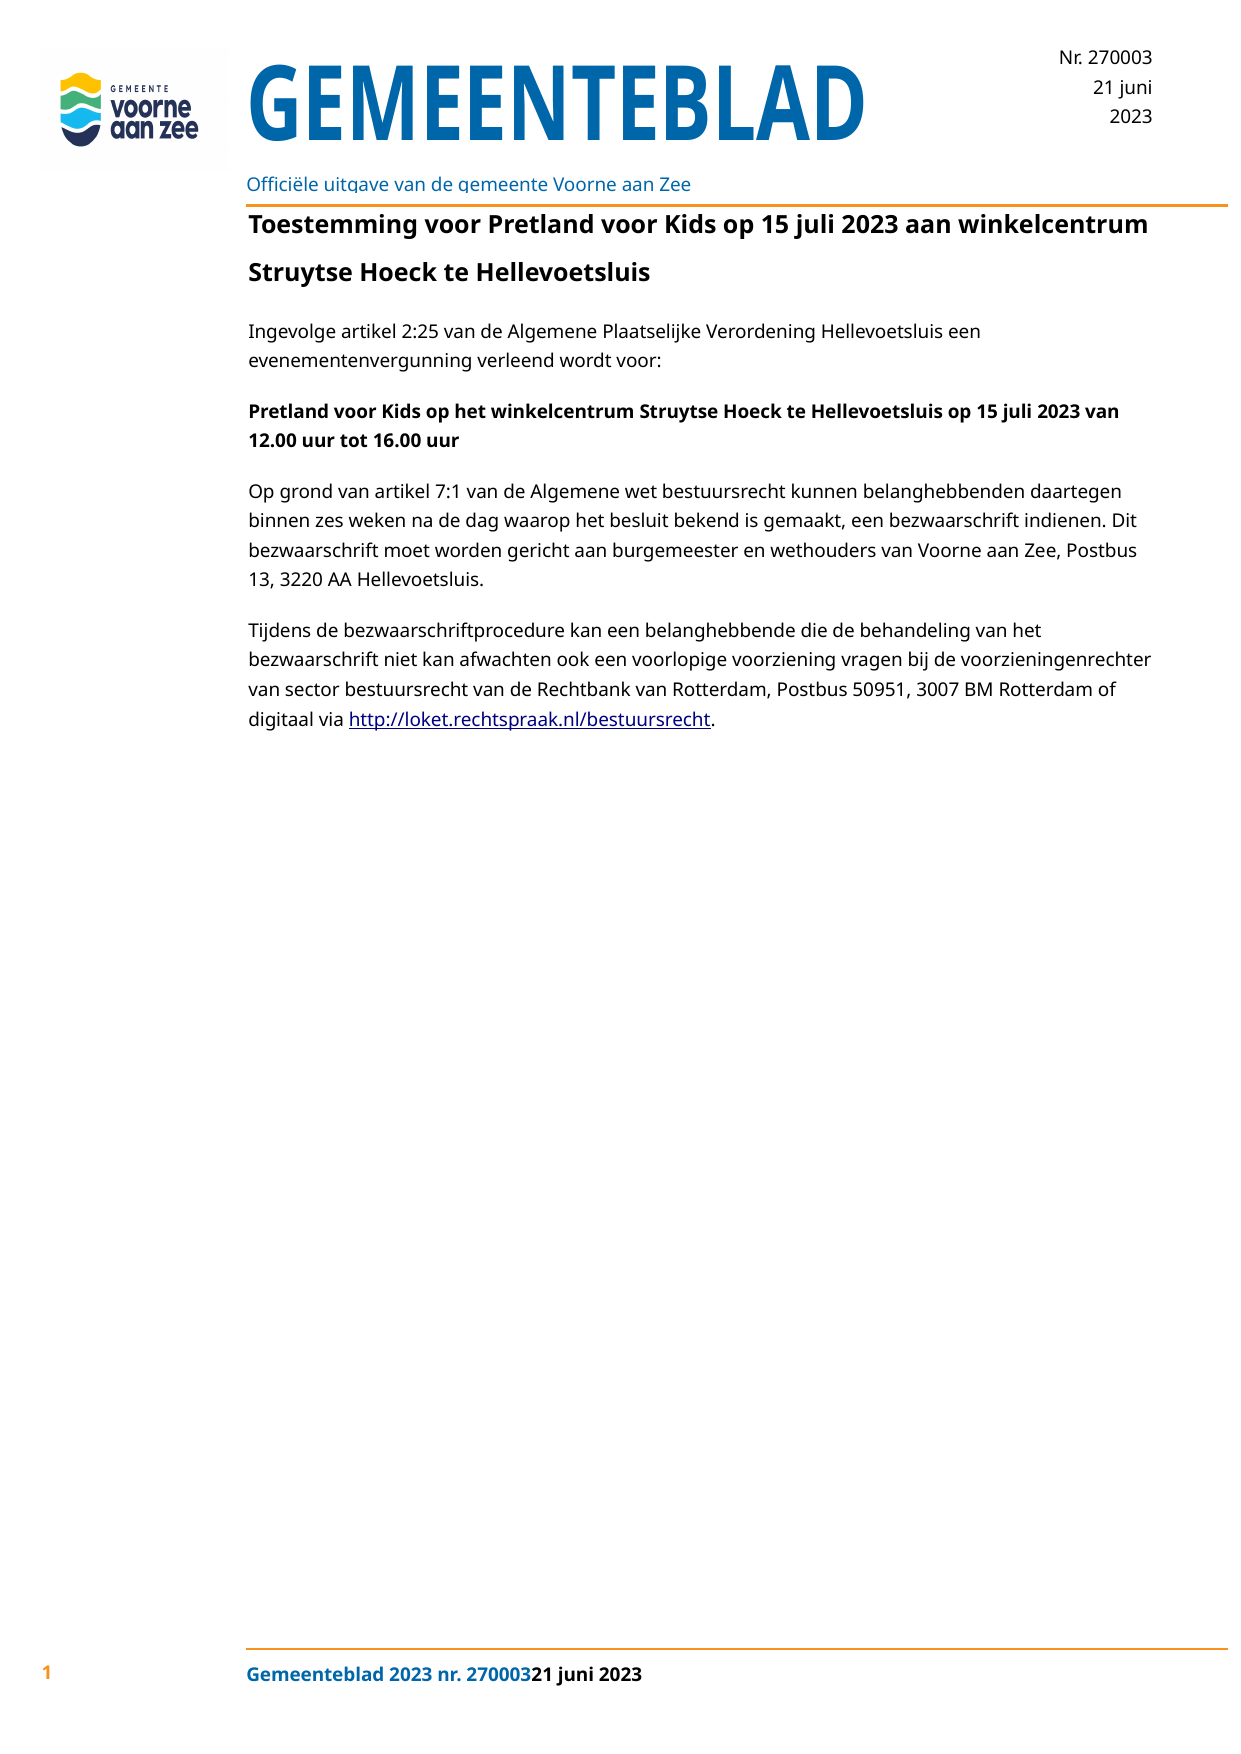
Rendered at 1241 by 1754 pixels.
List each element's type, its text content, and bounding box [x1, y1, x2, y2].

text Toestemming voor Pretland voor Kids op 15 juli 2023 aan winkelcentrum Struytse Hoeck te Hellevoetsluis [248, 207, 1152, 288]
picture [41, 47, 231, 172]
text Op grond van artikel 7:1 van de Algemene wet bestuursrecht kunnen belanghebbenden daartegen binnen zes weken na de dag waarop het besluit bekend is gemaakt, een bezwaarschrift indienen. Dit bezwaarschrift moet worden gericht aan burgemeester en wethouders van Voorne aan Zee, Postbus 13, 3220 AA Hellevoetsluis. [248, 478, 1152, 592]
text Pretland voor Kids op het winkelcentrum Struytse Hoeck te Hellevoetsluis op 15 juli 2023 van 12.00 uur tot 16.00 uur [248, 398, 1152, 453]
text Ingevolge artikel 2:25 van de Algemene Plaatselijke Verordening Hellevoetsluis een evenementenvergunning verleend wordt voor: [248, 318, 1152, 373]
text Tijdens de bezwaarschriftprocedure kan een belanghebbende die de behandeling van het bezwaarschrift niet kan afwachten ook een voorlopige voorziening vragen bij de voorzieningenrechter van sector bestuursrecht van de Rechtbank van Rotterdam, Postbus 50951, 3007 BM Rotterdam of digitaal via http://loket.rechtspraak.nl/bestuursrecht. [248, 617, 1152, 732]
